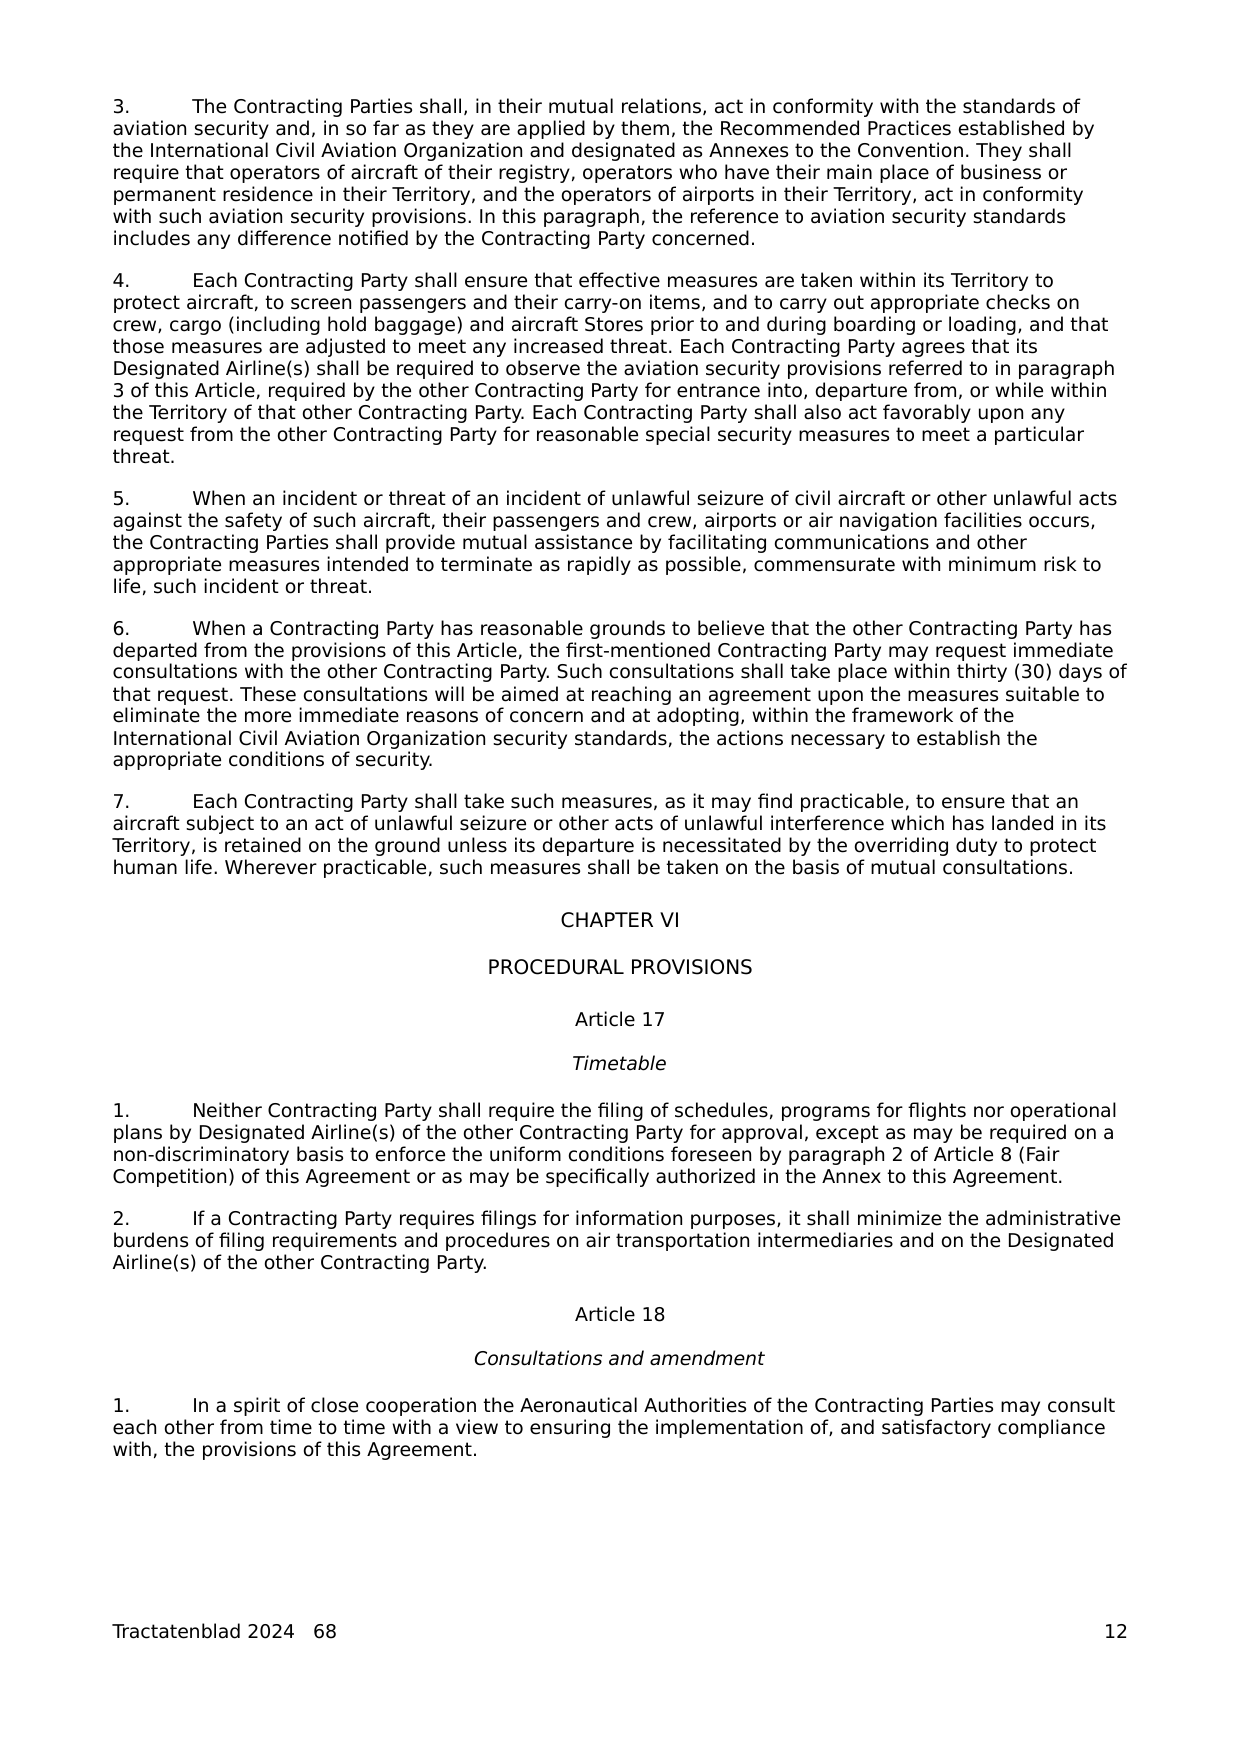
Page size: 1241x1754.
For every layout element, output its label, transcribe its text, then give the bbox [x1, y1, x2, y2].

text 4. Each Contracting Party shall ensure that effective measures are taken within its Territory to protect aircraft, to screen passengers and their carry-on items, and to carry out appropriate checks on crew, cargo (including hold baggage) and aircraft Stores prior to and during boarding or loading, and that those measures are adjusted to meet any increased threat. Each Contracting Party agrees that its Designated Airline(s) shall be required to observe the aviation security provisions referred to in paragraph 3 of this Article, required by the other Contracting Party for entrance into, departure from, or while within the Territory of that other Contracting Party. Each Contracting Party shall also act favorably upon any request from the other Contracting Party for reasonable special security measures to meet a particular threat. [112, 270, 1128, 468]
text 1. In a spirit of close cooperation the Aeronautical Authorities of the Contracting Parties may consult each other from time to time with a view to ensuring the implementation of, and satisfactory compliance with, the provisions of this Agreement. [112, 1395, 1128, 1461]
subtitle Article 17 Timetable [112, 1009, 1128, 1075]
text 2. If a Contracting Party requires filings for information purposes, it shall minimize the administrative burdens of filing requirements and procedures on air transportation intermediaries and on the Designated Airline(s) of the other Contracting Party. [112, 1208, 1128, 1274]
subtitle CHAPTER VI PROCEDURAL PROVISIONS [112, 909, 1128, 979]
text 5. When an incident or threat of an incident of unlawful seizure of civil aircraft or other unlawful acts against the safety of such aircraft, their passengers and crew, airports or air navigation facilities occurs, the Contracting Parties shall provide mutual assistance by facilitating communications and other appropriate measures intended to terminate as rapidly as possible, commensurate with minimum risk to life, such incident or threat. [112, 488, 1128, 597]
subtitle Article 18 Consultations and amendment [112, 1304, 1128, 1370]
text 6. When a Contracting Party has reasonable grounds to believe that the other Contracting Party has departed from the provisions of this Article, the first-mentioned Contracting Party may request immediate consultations with the other Contracting Party. Such consultations shall take place within thirty (30) days of that request. These consultations will be aimed at reaching an agreement upon the measures suitable to eliminate the more immediate reasons of concern and at adopting, within the framework of the International Civil Aviation Organization security standards, the actions necessary to establish the appropriate conditions of security. [112, 617, 1128, 771]
text 1. Neither Contracting Party shall require the filing of schedules, programs for flights nor operational plans by Designated Airline(s) of the other Contracting Party for approval, except as may be required on a non-discriminatory basis to enforce the uniform conditions foreseen by paragraph 2 of Article 8 (Fair Competition) of this Agreement or as may be specifically authorized in the Annex to this Agreement. [112, 1100, 1128, 1188]
text 7. Each Contracting Party shall take such measures, as it may find practicable, to ensure that an aircraft subject to an act of unlawful seizure or other acts of unlawful interference which has landed in its Territory, is retained on the ground unless its departure is necessitated by the overriding duty to protect human life. Wherever practicable, such measures shall be taken on the basis of mutual consultations. [112, 791, 1128, 879]
text 3. The Contracting Parties shall, in their mutual relations, act in conformity with the standards of aviation security and, in so far as they are applied by them, the Recommended Practices established by the International Civil Aviation Organization and designated as Annexes to the Convention. They shall require that operators of aircraft of their registry, operators who have their main place of business or permanent residence in their Territory, and the operators of airports in their Territory, act in conformity with such aviation security provisions. In this paragraph, the reference to aviation security standards includes any difference notified by the Contracting Party concerned. [112, 96, 1128, 250]
